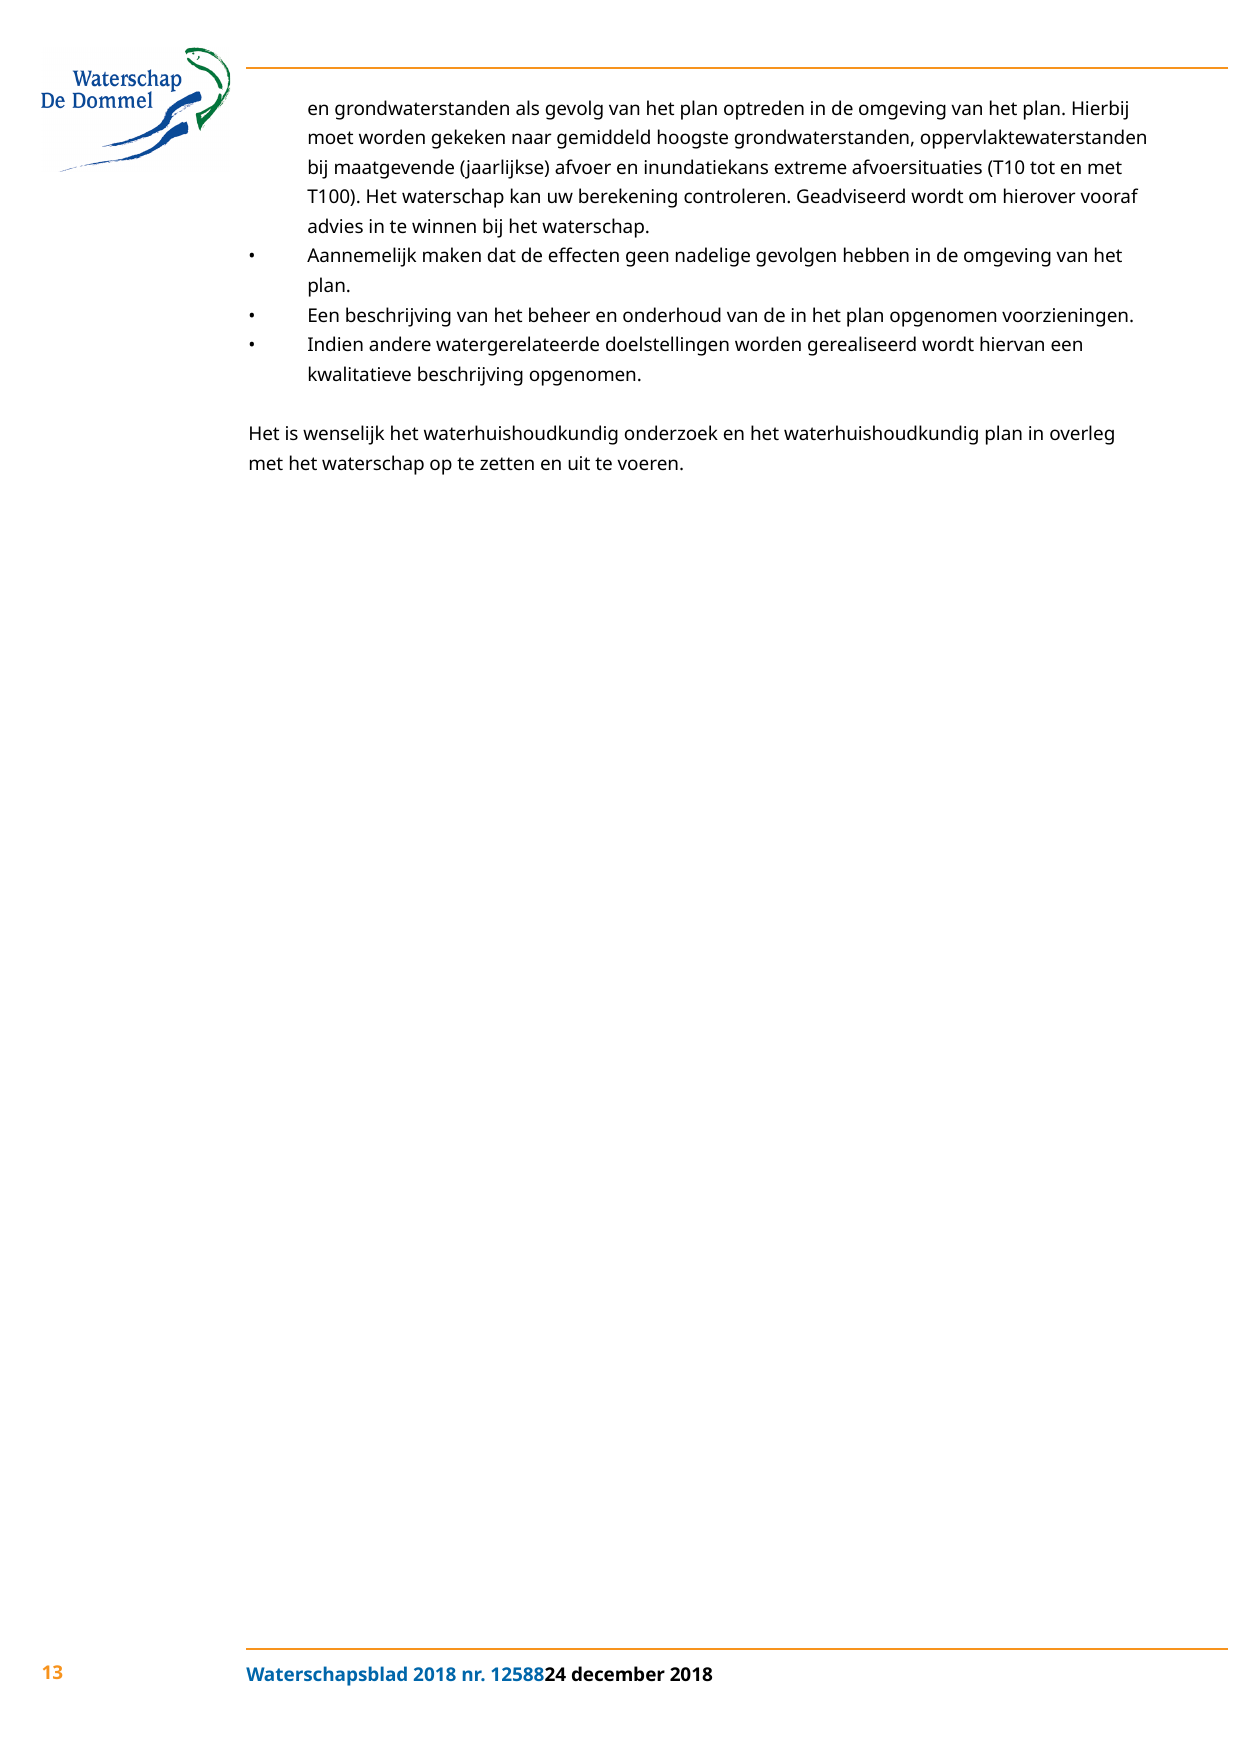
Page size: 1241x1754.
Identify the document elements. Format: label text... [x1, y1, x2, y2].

list Een beschrijving van het beheer en onderhoud van de in het plan opgenomen voorzieningen. [248, 302, 1152, 328]
list en grondwaterstanden als gevolg van het plan optreden in de omgeving van het plan. Hierbij moet worden gekeken naar gemiddeld hoogste grondwaterstanden, oppervlaktewaterstanden bij maatgevende (jaarlijkse) afvoer en inundatiekans extreme afvoersituaties (T10 tot en met T100). Het waterschap kan uw berekening controleren. Geadviseerd wordt om hierover vooraf advies in te winnen bij het waterschap. [248, 95, 1152, 239]
picture [41, 47, 231, 172]
list Indien andere watergerelateerde doelstellingen worden gerealiseerd wordt hiervan een kwalitatieve beschrijving opgenomen. [248, 331, 1152, 387]
list Aannemelijk maken dat de effecten geen nadelige gevolgen hebben in de omgeving van het plan. [248, 243, 1152, 298]
text Het is wenselijk het waterhuishoudkundig onderzoek en het waterhuishoudkundig plan in overleg met het waterschap op te zetten en uit te voeren. [248, 420, 1152, 476]
